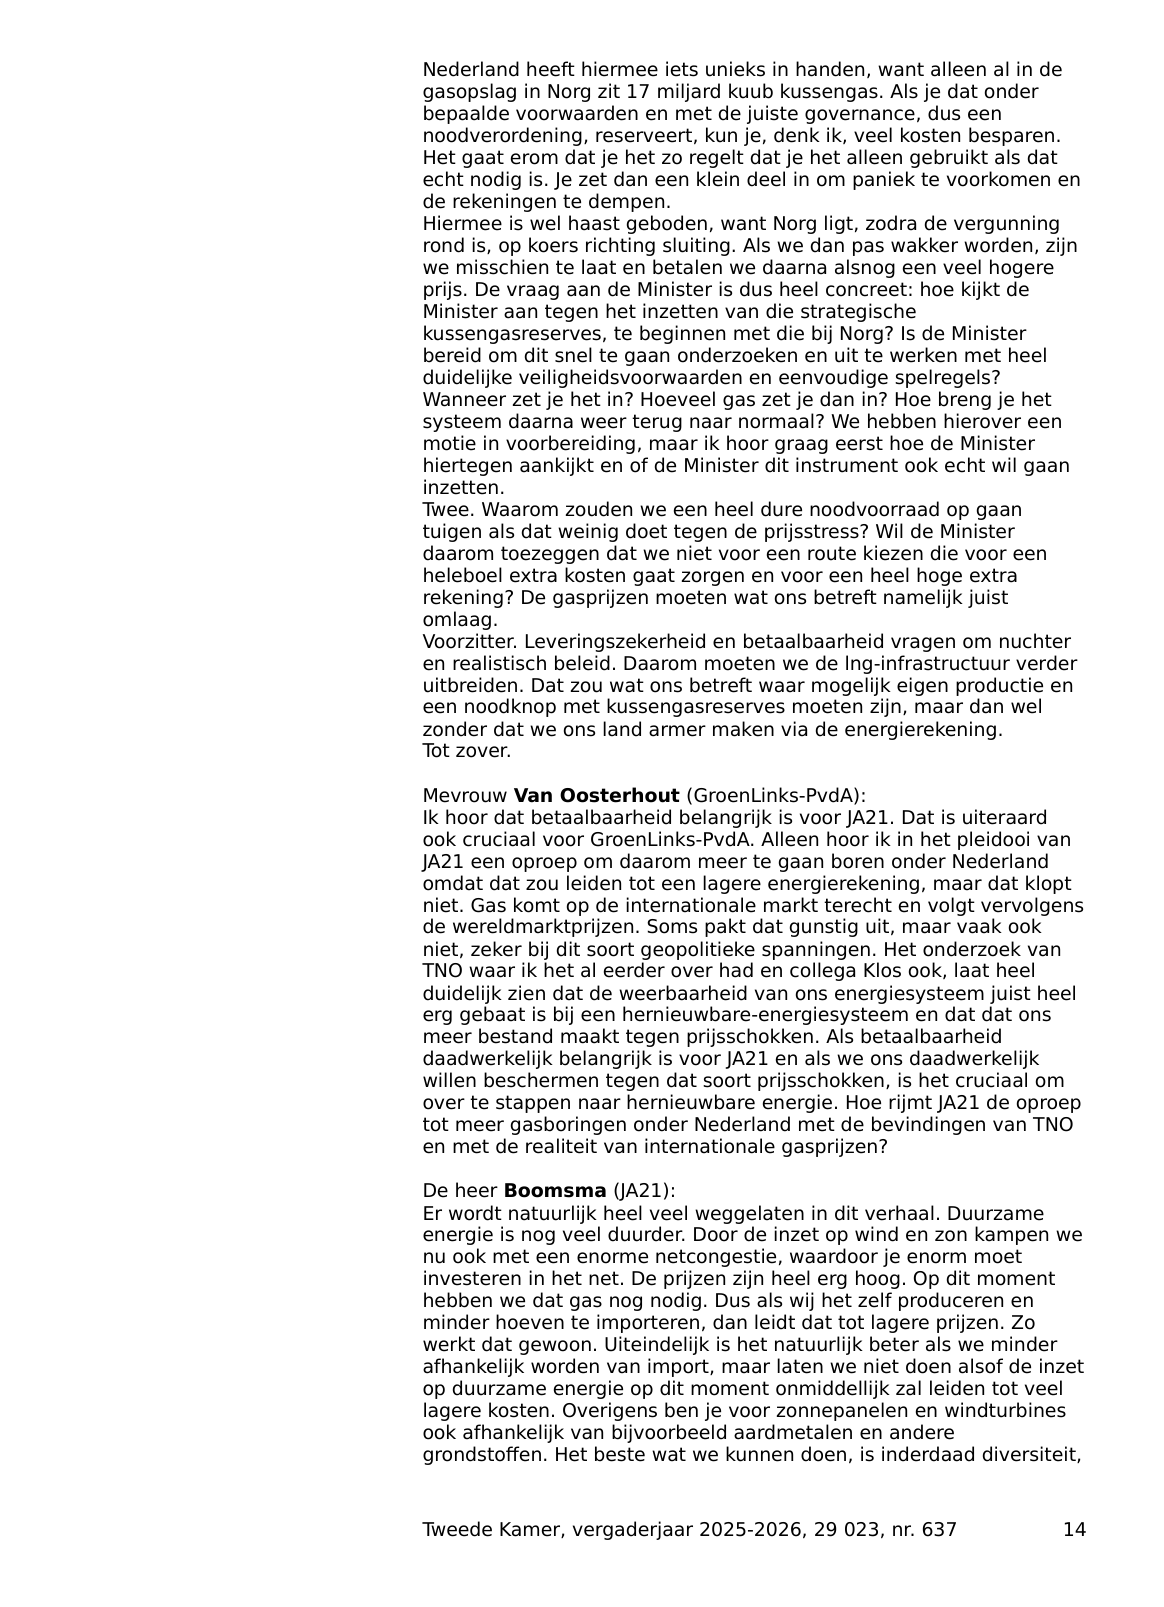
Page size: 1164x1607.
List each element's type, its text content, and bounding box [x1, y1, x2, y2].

text Mevrouw Van Oosterhout (GroenLinks-PvdA): [422, 784, 1087, 807]
text De heer Boomsma (JA21): [422, 1180, 1087, 1202]
text Ik hoor dat betaalbaarheid belangrijk is voor JA21. Dat is uiteraard ook cruciaal voor GroenLinks-PvdA. Alleen hoor ik in het pleidooi van JA21 een oproep om daarom meer te gaan boren onder Nederland omdat dat zou leiden tot een lagere energierekening, maar dat klopt niet. Gas komt op de internationale markt terecht en volgt vervolgens de wereldmarktprijzen. Soms pakt dat gunstig uit, maar vaak ook niet, zeker bij dit soort geopolitieke spanningen. Het onderzoek van TNO waar ik het al eerder over had en collega Klos ook, laat heel duidelijk zien dat de weerbaarheid van ons energiesysteem juist heel erg gebaat is bij een hernieuwbare-energiesysteem en dat dat ons meer bestand maakt tegen prijsschokken. Als betaalbaarheid daadwerkelijk belangrijk is voor JA21 en als we ons daadwerkelijk willen beschermen tegen dat soort prijsschokken, is het cruciaal om over te stappen naar hernieuwbare energie. Hoe rijmt JA21 de oproep tot meer gasboringen onder Nederland met de bevindingen van TNO en met de realiteit van internationale gasprijzen? [422, 807, 1087, 1158]
text Twee. Waarom zouden we een heel dure noodvoorraad op gaan tuigen als dat weinig doet tegen de prijsstress? Wil de Minister daarom toezeggen dat we niet voor een route kiezen die voor een heleboel extra kosten gaat zorgen en voor een heel hoge extra rekening? De gasprijzen moeten wat ons betreft namelijk juist omlaag. [422, 499, 1087, 631]
text Nederland heeft hiermee iets unieks in handen, want alleen al in de gasopslag in Norg zit 17 miljard kuub kussengas. Als je dat onder bepaalde voorwaarden en met de juiste governance, dus een noodverordening, reserveert, kun je, denk ik, veel kosten besparen. Het gaat erom dat je het zo regelt dat je het alleen gebruikt als dat echt nodig is. Je zet dan een klein deel in om paniek te voorkomen en de rekeningen te dempen. [422, 59, 1087, 213]
text Hiermee is wel haast geboden, want Norg ligt, zodra de vergunning rond is, op koers richting sluiting. Als we dan pas wakker worden, zijn we misschien te laat en betalen we daarna alsnog een veel hogere prijs. De vraag aan de Minister is dus heel concreet: hoe kijkt de Minister aan tegen het inzetten van die strategische kussengasreserves, te beginnen met die bij Norg? Is de Minister bereid om dit snel te gaan onderzoeken en uit te werken met heel duidelijke veiligheidsvoorwaarden en eenvoudige spelregels? Wanneer zet je het in? Hoeveel gas zet je dan in? Hoe breng je het systeem daarna weer terug naar normaal? We hebben hierover een motie in voorbereiding, maar ik hoor graag eerst hoe de Minister hiertegen aankijkt en of de Minister dit instrument ook echt wil gaan inzetten. [422, 213, 1087, 499]
text Voorzitter. Leveringszekerheid en betaalbaarheid vragen om nuchter en realistisch beleid. Daarom moeten we de lng-infrastructuur verder uitbreiden. Dat zou wat ons betreft waar mogelijk eigen productie en een noodknop met kussengasreserves moeten zijn, maar dan wel zonder dat we ons land armer maken via de energierekening. [422, 631, 1087, 740]
text Er wordt natuurlijk heel veel weggelaten in dit verhaal. Duurzame energie is nog veel duurder. Door de inzet op wind en zon kampen we nu ook met een enorme netcongestie, waardoor je enorm moet investeren in het net. De prijzen zijn heel erg hoog. Op dit moment hebben we dat gas nog nodig. Dus als wij het zelf produceren en minder hoeven te importeren, dan leidt dat tot lagere prijzen. Zo werkt dat gewoon. Uiteindelijk is het natuurlijk beter als we minder afhankelijk worden van import, maar laten we niet doen alsof de inzet op duurzame energie op dit moment onmiddellijk zal leiden tot veel lagere kosten. Overigens ben je voor zonnepanelen en windturbines ook afhankelijk van bijvoorbeeld aardmetalen en andere grondstoffen. Het beste wat we kunnen doen, is inderdaad diversiteit, [422, 1202, 1087, 1466]
text Tot zover. [422, 740, 1087, 762]
